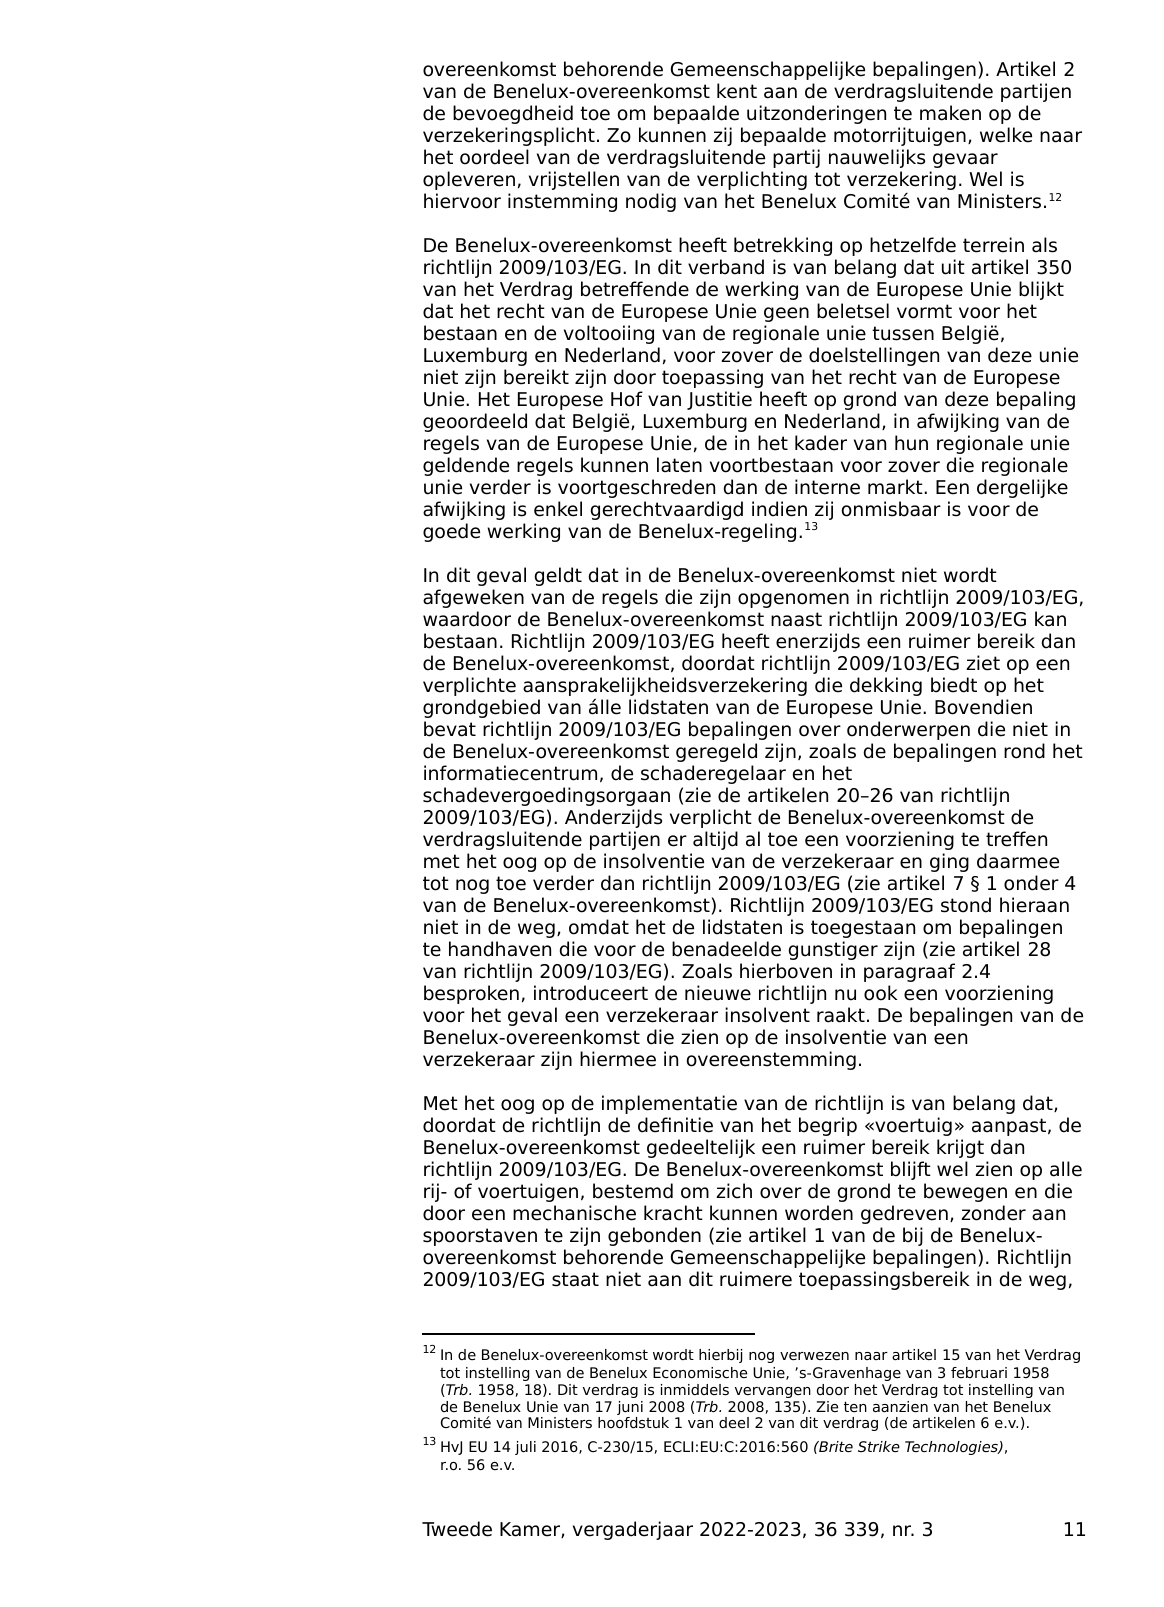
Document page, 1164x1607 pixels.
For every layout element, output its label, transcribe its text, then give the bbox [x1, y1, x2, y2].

text In de Benelux-overeenkomst wordt hierbij nog verwezen naar artikel 15 van het Verdrag tot instelling van de Benelux Economische Unie, ’s-Gravenhage van 3 februari 1958 (Trb. 1958, 18). Dit verdrag is inmiddels vervangen door het Verdrag tot instelling van de Benelux Unie van 17 juni 2008 (Trb. 2008, 135). Zie ten aanzien van het Benelux Comité van Ministers hoofdstuk 1 van deel 2 van dit verdrag (de artikelen 6 e.v.). [422, 1343, 1087, 1432]
text Met het oog op de implementatie van de richtlijn is van belang dat, doordat de richtlijn de definitie van het begrip «voertuig» aanpast, de Benelux-overeenkomst gedeeltelijk een ruimer bereik krijgt dan richtlijn 2009/103/EG. De Benelux-overeenkomst blijft wel zien op alle rij- of voertuigen, bestemd om zich over de grond te bewegen en die door een mechanische kracht kunnen worden gedreven, zonder aan spoorstaven te zijn gebonden (zie artikel 1 van de bij de Benelux-overeenkomst behorende Gemeenschappelijke bepalingen). Richtlijn 2009/103/EG staat niet aan dit ruimere toepassingsbereik in de weg, [422, 1093, 1087, 1291]
text HvJ EU 14 juli 2016, C-230/15, ECLI:EU:C:2016:560 (Brite Strike Technologies), r.o. 56 e.v. [422, 1435, 1087, 1474]
text overeenkomst behorende Gemeenschappelijke bepalingen). Artikel 2 van de Benelux-overeenkomst kent aan de verdragsluitende partijen de bevoegdheid toe om bepaalde uitzonderingen te maken op de verzekeringsplicht. Zo kunnen zij bepaalde motorrijtuigen, welke naar het oordeel van de verdragsluitende partij nauwelijks gevaar opleveren, vrijstellen van de verplichting tot verzekering. Wel is hiervoor instemming nodig van het Benelux Comité van Ministers. [422, 59, 1087, 213]
text In dit geval geldt dat in de Benelux-overeenkomst niet wordt afgeweken van de regels die zijn opgenomen in richtlijn 2009/103/EG, waardoor de Benelux-overeenkomst naast richtlijn 2009/103/EG kan bestaan. Richtlijn 2009/103/EG heeft enerzijds een ruimer bereik dan de Benelux-overeenkomst, doordat richtlijn 2009/103/EG ziet op een verplichte aansprakelijkheidsverzekering die dekking biedt op het grondgebied van álle lidstaten van de Europese Unie. Bovendien bevat richtlijn 2009/103/EG bepalingen over onderwerpen die niet in de Benelux-overeenkomst geregeld zijn, zoals de bepalingen rond het informatiecentrum, de schaderegelaar en het schadevergoedingsorgaan (zie de artikelen 20–26 van richtlijn 2009/103/EG). Anderzijds verplicht de Benelux-overeenkomst de verdragsluitende partijen er altijd al toe een voorziening te treffen met het oog op de insolventie van de verzekeraar en ging daarmee tot nog toe verder dan richtlijn 2009/103/EG (zie artikel 7 § 1 onder 4 van de Benelux-overeenkomst). Richtlijn 2009/103/EG stond hieraan niet in de weg, omdat het de lidstaten is toegestaan om bepalingen te handhaven die voor de benadeelde gunstiger zijn (zie artikel 28 van richtlijn 2009/103/EG). Zoals hierboven in paragraaf 2.4 besproken, introduceert de nieuwe richtlijn nu ook een voorziening voor het geval een verzekeraar insolvent raakt. De bepalingen van de Benelux-overeenkomst die zien op de insolventie van een verzekeraar zijn hiermee in overeenstemming. [422, 565, 1087, 1071]
text De Benelux-overeenkomst heeft betrekking op hetzelfde terrein als richtlijn 2009/103/EG. In dit verband is van belang dat uit artikel 350 van het Verdrag betreffende de werking van de Europese Unie blijkt dat het recht van de Europese Unie geen beletsel vormt voor het bestaan en de voltooiing van de regionale unie tussen België, Luxemburg en Nederland, voor zover de doelstellingen van deze unie niet zijn bereikt zijn door toepassing van het recht van de Europese Unie. Het Europese Hof van Justitie heeft op grond van deze bepaling geoordeeld dat België, Luxemburg en Nederland, in afwijking van de regels van de Europese Unie, de in het kader van hun regionale unie geldende regels kunnen laten voortbestaan voor zover die regionale unie verder is voortgeschreden dan de interne markt. Een dergelijke afwijking is enkel gerechtvaardigd indien zij onmisbaar is voor de goede werking van de Benelux-regeling. [422, 235, 1087, 543]
